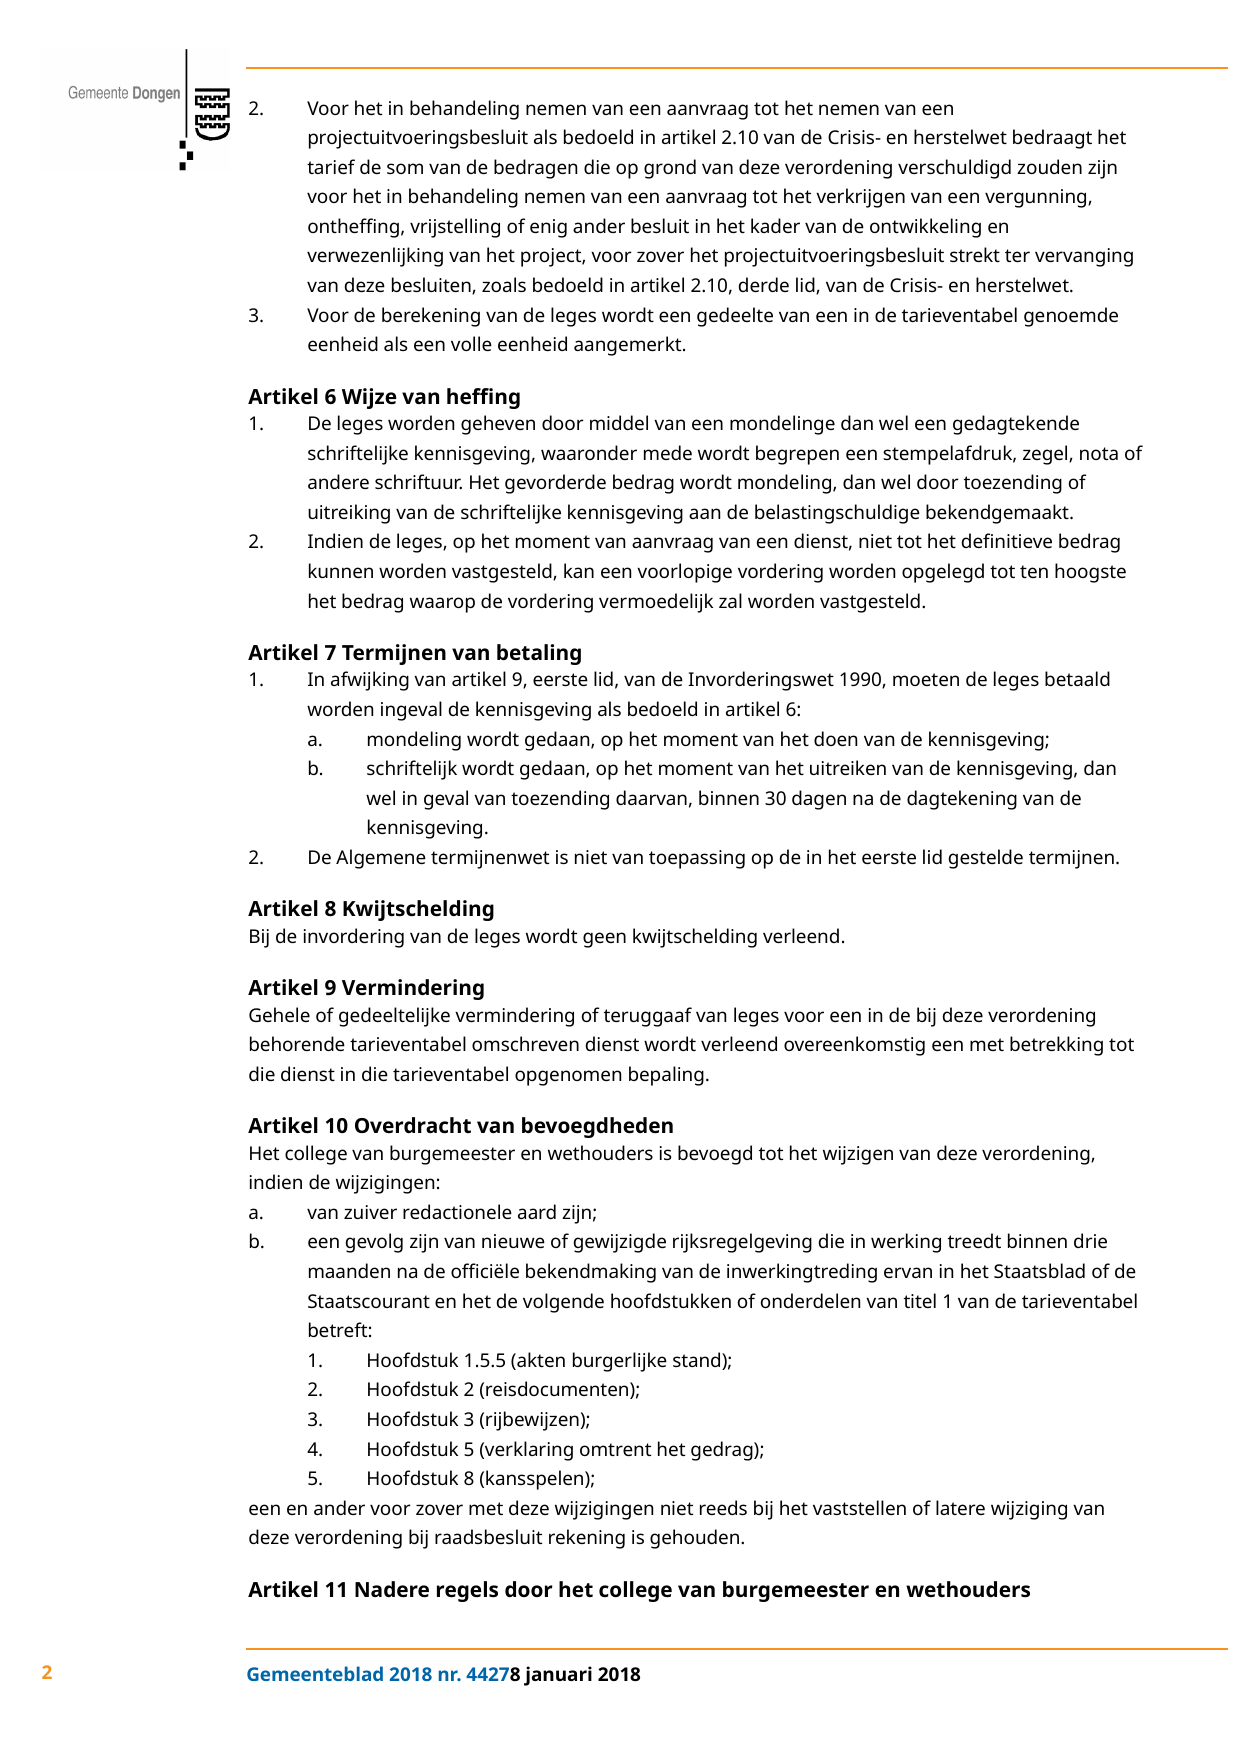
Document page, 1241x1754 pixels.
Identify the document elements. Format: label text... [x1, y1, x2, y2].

list van zuiver redactionele aard zijn; [248, 1199, 1152, 1225]
text Artikel 8 Kwijtschelding [248, 894, 1152, 923]
text Artikel 6 Wijze van heffing [248, 382, 1152, 410]
list In afwijking van artikel 9, eerste lid, van de Invorderingswet 1990, moeten de leges betaald worden ingeval de kennisgeving als bedoeld in artikel 6: [248, 667, 1152, 722]
text Artikel 9 Vermindering [248, 973, 1152, 1002]
list schriftelijk wordt gedaan, op het moment van het uitreiken van de kennisgeving, dan wel in geval van toezending daarvan, binnen 30 dagen na de dagtekening van de kennisgeving. [307, 755, 1152, 840]
text Bij de invordering van de leges wordt geen kwijtschelding verleend. [248, 923, 1152, 949]
list Indien de leges, op het moment van aanvraag van een dienst, niet tot het definitieve bedrag kunnen worden vastgesteld, kan een voorlopige vordering worden opgelegd tot ten hoogste het bedrag waarop de vordering vermoedelijk zal worden vastgesteld. [248, 529, 1152, 613]
list Hoofdstuk 8 (kansspelen); [307, 1465, 1152, 1491]
text een en ander voor zover met deze wijzigingen niet reeds bij het vaststellen of latere wijziging van deze verordening bij raadsbesluit rekening is gehouden. [248, 1495, 1152, 1550]
list Voor de berekening van de leges wordt een gedeelte van een in de tarieventabel genoemde eenheid als een volle eenheid aangemerkt. [248, 302, 1152, 357]
text Gehele of gedeeltelijke vermindering of teruggaaf van leges voor een in de bij deze verordening behorende tarieventabel omschreven dienst wordt verleend overeenkomstig een met betrekking tot die dienst in die tarieventabel opgenomen bepaling. [248, 1002, 1152, 1087]
list Hoofdstuk 3 (rijbewijzen); [307, 1406, 1152, 1432]
list mondeling wordt gedaan, op het moment van het doen van de kennisgeving; [307, 726, 1152, 752]
list De Algemene termijnenwet is niet van toepassing op de in het eerste lid gestelde termijnen. [248, 844, 1152, 870]
text Artikel 11 Nadere regels door het college van burgemeester en wethouders [248, 1575, 1152, 1603]
list Hoofdstuk 5 (verklaring omtrent het gedrag); [307, 1436, 1152, 1461]
list een gevolg zijn van nieuwe of gewijzigde rijksregelgeving die in werking treedt binnen drie maanden na de officiële bekendmaking van de inwerkingtreding ervan in het Staatsblad of de Staatscourant en het de volgende hoofdstukken of onderdelen van titel 1 van de tarieventabel betreft: [248, 1229, 1152, 1343]
list Voor het in behandeling nemen van een aanvraag tot het nemen van een projectuitvoeringsbesluit als bedoeld in artikel 2.10 van de Crisis- en herstelwet bedraagt het tarief de som van de bedragen die op grond van deze verordening verschuldigd zouden zijn voor het in behandeling nemen van een aanvraag tot het verkrijgen van een vergunning, ontheffing, vrijstelling of enig ander besluit in het kader van de ontwikkeling en verwezenlijking van het project, voor zover het projectuitvoeringsbesluit strekt ter vervanging van deze besluiten, zoals bedoeld in artikel 2.10, derde lid, van de Crisis- en herstelwet. [248, 95, 1152, 298]
list Hoofdstuk 2 (reisdocumenten); [307, 1377, 1152, 1402]
text Artikel 7 Termijnen van betaling [248, 638, 1152, 667]
list De leges worden geheven door middel van een mondelinge dan wel een gedagtekende schriftelijke kennisgeving, waaronder mede wordt begrepen een stempelafdruk, zegel, nota of andere schriftuur. Het gevorderde bedrag wordt mondeling, dan wel door toezending of uitreiking van de schriftelijke kennisgeving aan de belastingschuldige bekendgemaakt. [248, 410, 1152, 525]
picture [41, 47, 231, 172]
list Hoofdstuk 1.5.5 (akten burgerlijke stand); [307, 1347, 1152, 1373]
text Artikel 10 Overdracht van bevoegdheden [248, 1111, 1152, 1140]
text Het college van burgemeester en wethouders is bevoegd tot het wijzigen van deze verordening, indien de wijzigingen: [248, 1140, 1152, 1195]
